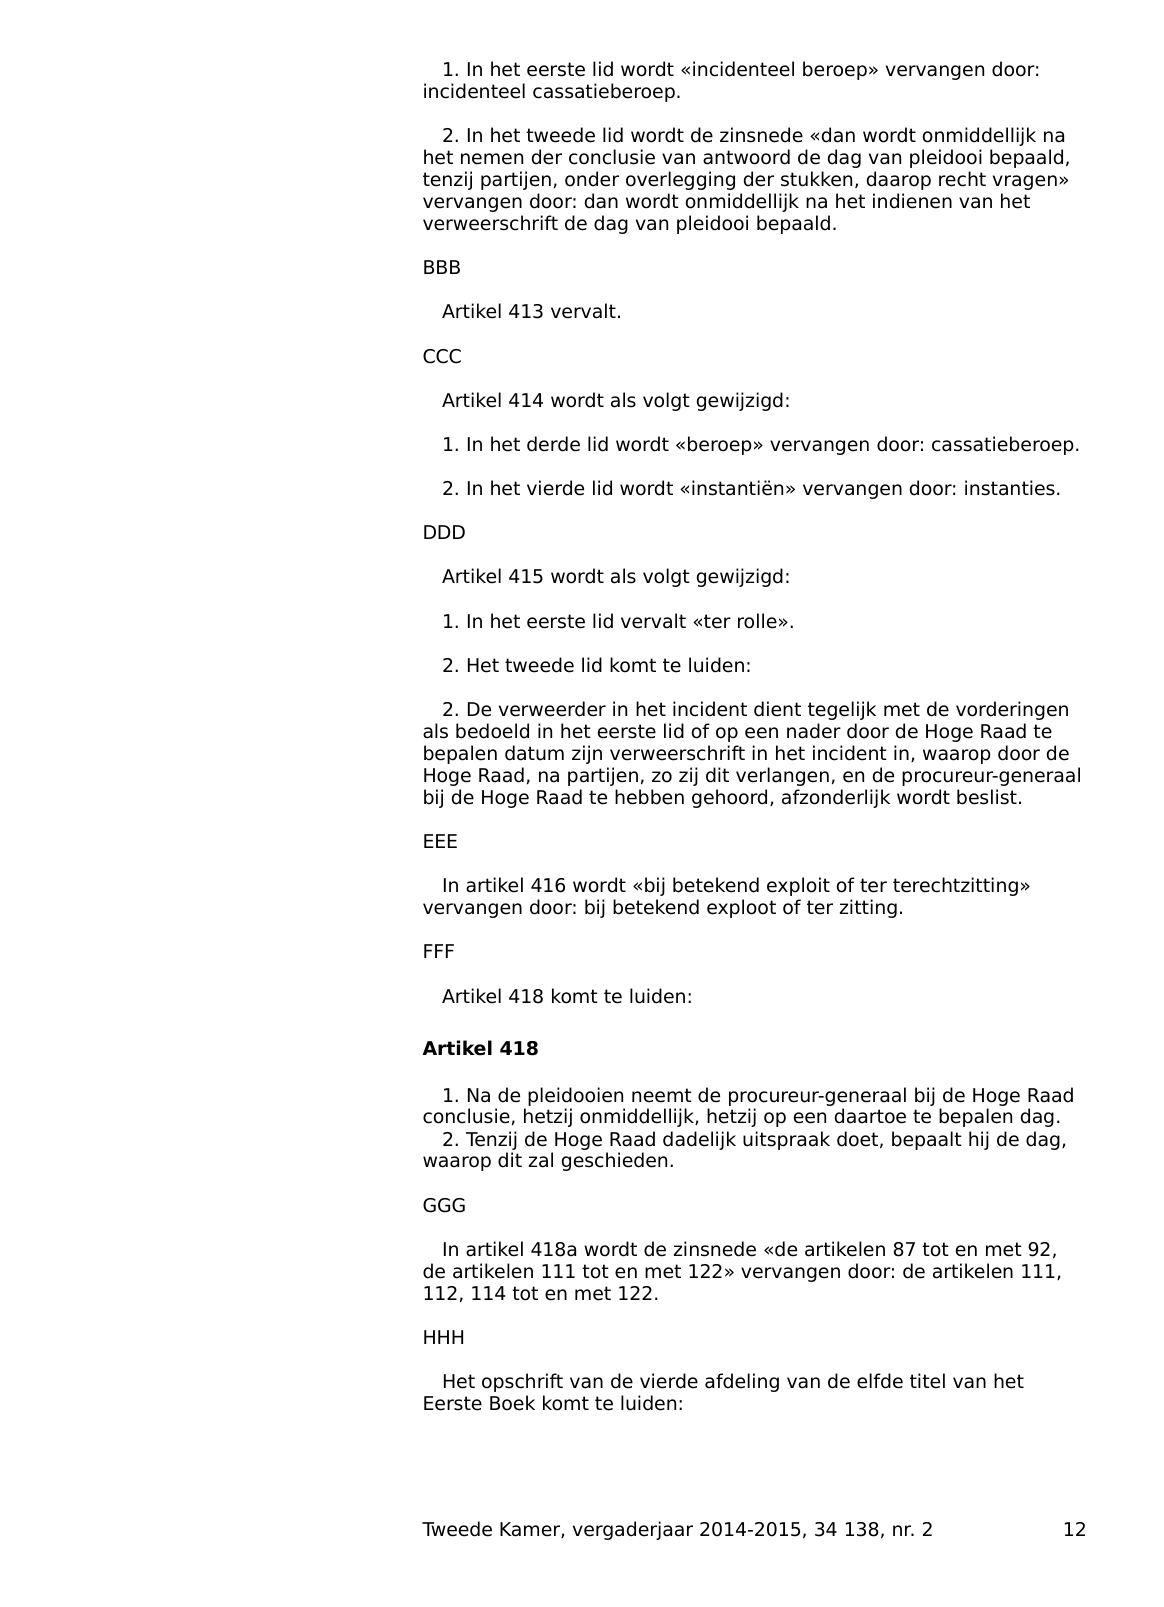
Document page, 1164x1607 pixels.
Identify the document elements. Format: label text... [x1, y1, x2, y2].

text EEE [422, 831, 1087, 853]
text 2. Het tweede lid komt te luiden: [422, 655, 1087, 677]
text Artikel 415 wordt als volgt gewijzigd: [422, 566, 1087, 588]
text FFF [422, 941, 1087, 963]
text In artikel 416 wordt «bij betekend exploit of ter terechtzitting» vervangen door: bij betekend exploot of ter zitting. [422, 875, 1087, 919]
text DDD [422, 522, 1087, 544]
text BBB [422, 257, 1087, 279]
text CCC [422, 346, 1087, 368]
subtitle Artikel 418 [422, 1037, 1087, 1059]
text 2. De verweerder in het incident dient tegelijk met de vorderingen als bedoeld in het eerste lid of op een nader door de Hoge Raad te bepalen datum zijn verweerschrift in het incident in, waarop door de Hoge Raad, na partijen, zo zij dit verlangen, en de procureur-generaal bij de Hoge Raad te hebben gehoord, afzonderlijk wordt beslist. [422, 699, 1087, 809]
text 1. Na de pleidooien neemt de procureur-generaal bij de Hoge Raad conclusie, hetzij onmiddellijk, hetzij op een daartoe te bepalen dag. [422, 1084, 1087, 1128]
text Het opschrift van de vierde afdeling van de elfde titel van het Eerste Boek komt te luiden: [422, 1371, 1087, 1415]
text Artikel 418 komt te luiden: [422, 986, 1087, 1007]
text 2. In het tweede lid wordt de zinsnede «dan wordt onmiddellijk na het nemen der conclusie van antwoord de dag van pleidooi bepaald, tenzij partijen, onder overlegging der stukken, daarop recht vragen» vervangen door: dan wordt onmiddellijk na het indienen van het verweerschrift de dag van pleidooi bepaald. [422, 125, 1087, 235]
text 1. In het eerste lid vervalt «ter rolle». [422, 611, 1087, 633]
text 1. In het derde lid wordt «beroep» vervangen door: cassatieberoep. [422, 434, 1087, 456]
text 1. In het eerste lid wordt «incidenteel beroep» vervangen door: incidenteel cassatieberoep. [422, 59, 1087, 103]
text Artikel 413 vervalt. [422, 301, 1087, 323]
text 2. In het vierde lid wordt «instantiën» vervangen door: instanties. [422, 478, 1087, 500]
text Artikel 414 wordt als volgt gewijzigd: [422, 390, 1087, 412]
text 2. Tenzij de Hoge Raad dadelijk uitspraak doet, bepaalt hij de dag, waarop dit zal geschieden. [422, 1128, 1087, 1172]
text GGG [422, 1194, 1087, 1217]
text HHH [422, 1327, 1087, 1349]
text In artikel 418a wordt de zinsnede «de artikelen 87 tot en met 92, de artikelen 111 tot en met 122» vervangen door: de artikelen 111, 112, 114 tot en met 122. [422, 1239, 1087, 1305]
